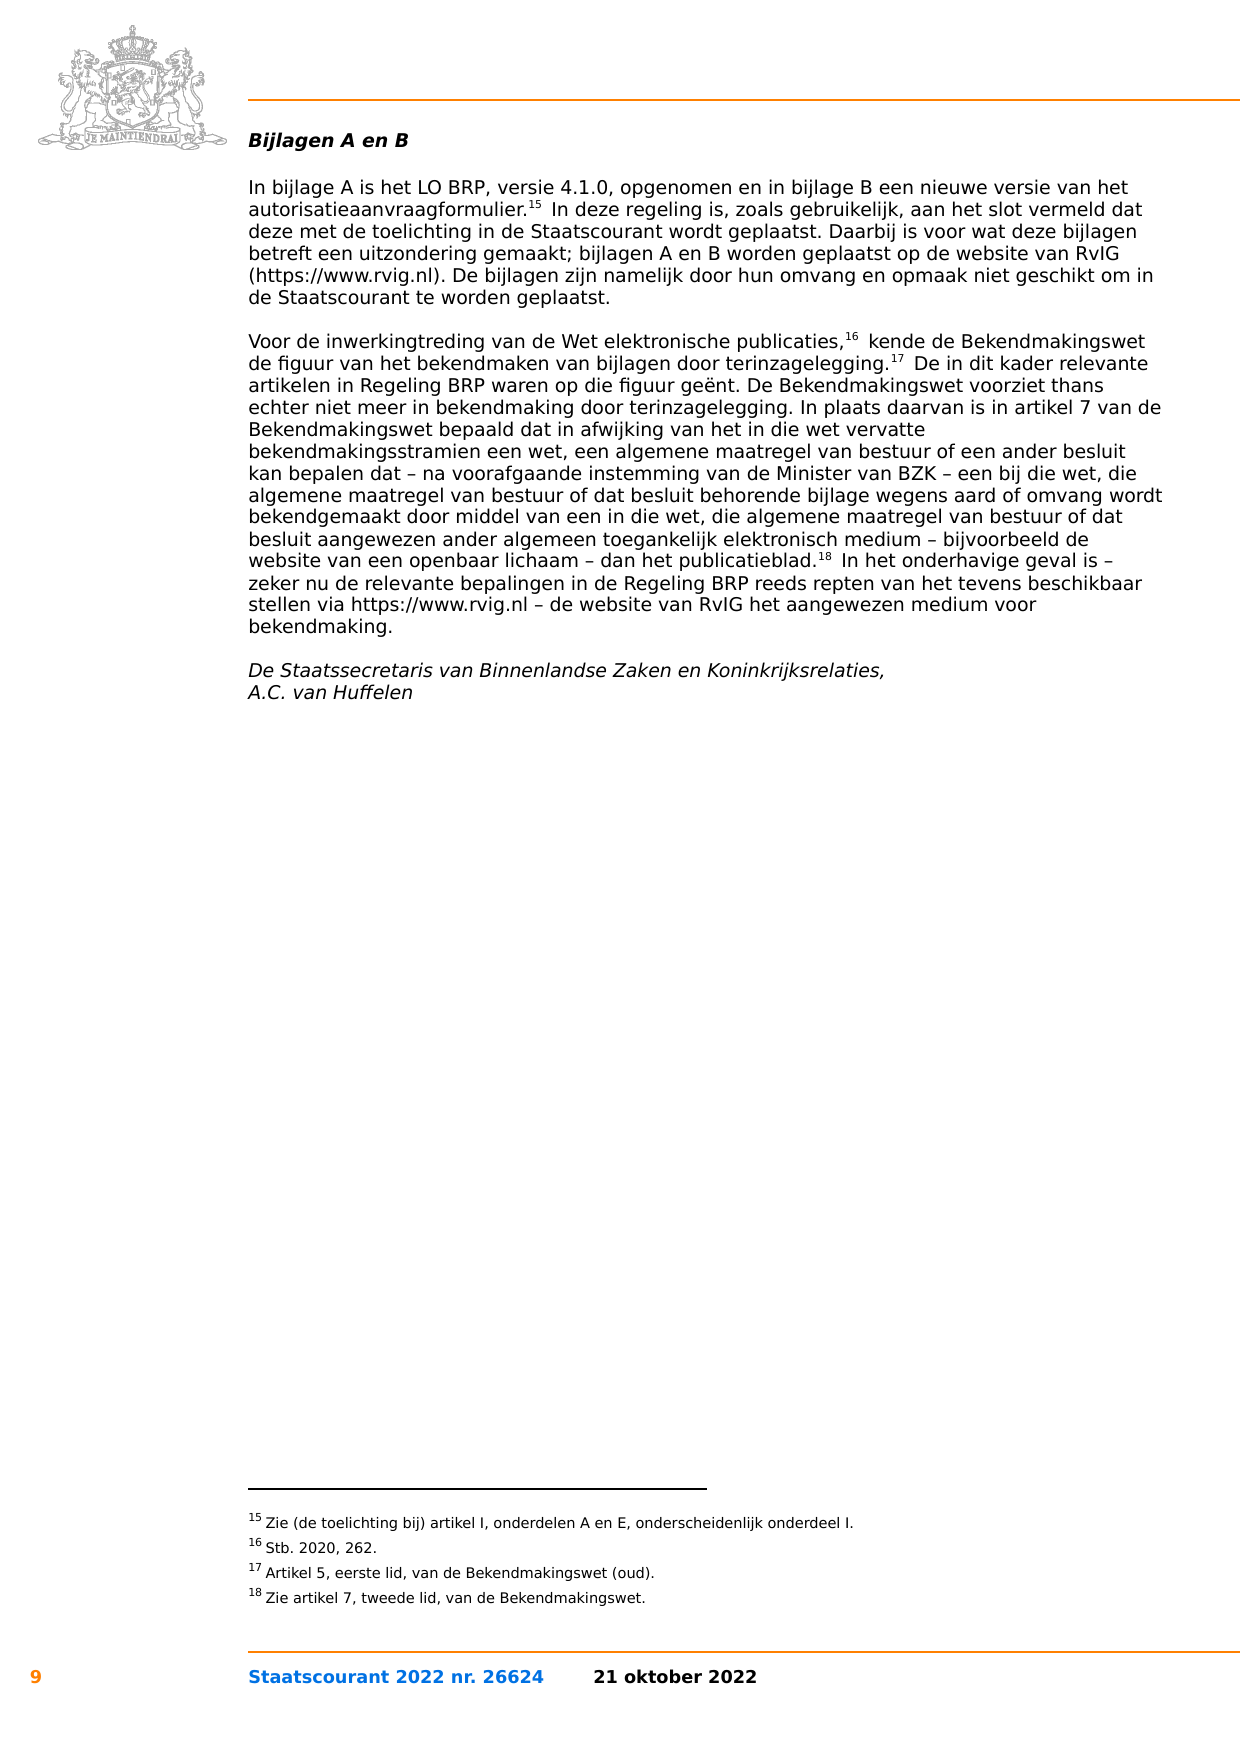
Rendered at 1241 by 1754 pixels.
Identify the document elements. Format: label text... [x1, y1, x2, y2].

text Zie artikel 7, tweede lid, van de Bekendmakingswet. [248, 1586, 1163, 1608]
text De Staatssecretaris van Binnenlandse Zaken en Koninkrijksrelaties, A.C. van Huffelen [248, 660, 1163, 704]
text Stb. 2020, 262. [248, 1536, 1163, 1558]
text Artikel 5, eerste lid, van de Bekendmakingswet (oud). [248, 1561, 1163, 1583]
text Zie (de toelichting bij) artikel I, onderdelen A en E, onderscheidenlijk onderdeel I. [248, 1511, 1163, 1533]
text Voor de inwerkingtreding van de Wet elektronische publicaties, kende de Bekendmakingswet de figuur van het bekendmaken van bijlagen door terinzagelegging. De in dit kader relevante artikelen in Regeling BRP waren op die figuur geënt. De Bekendmakingswet voorziet thans echter niet meer in bekendmaking door terinzagelegging. In plaats daarvan is in artikel 7 van de Bekendmakingswet bepaald dat in afwijking van het in die wet vervatte bekendmakingsstramien een wet, een algemene maatregel van bestuur of een ander besluit kan bepalen dat – na voorafgaande instemming van de Minister van BZK – een bij die wet, die algemene maatregel van bestuur of dat besluit behorende bijlage wegens aard of omvang wordt bekendgemaakt door middel van een in die wet, die algemene maatregel van bestuur of dat besluit aangewezen ander algemeen toegankelijk elektronisch medium – bijvoorbeeld de website van een openbaar lichaam – dan het publicatieblad. In het onderhavige geval is – zeker nu de relevante bepalingen in de Regeling BRP reeds repten van het tevens beschikbaar stellen via https://www.rvig.nl – de website van RvIG het aangewezen medium voor bekendmaking. [248, 331, 1163, 638]
picture [38, 25, 227, 150]
subtitle Bijlagen A en B [248, 130, 1163, 152]
text In bijlage A is het LO BRP, versie 4.1.0, opgenomen en in bijlage B een nieuwe versie van het autorisatieaanvraagformulier. In deze regeling is, zoals gebruikelijk, aan het slot vermeld dat deze met de toelichting in de Staatscourant wordt geplaatst. Daarbij is voor wat deze bijlagen betreft een uitzondering gemaakt; bijlagen A en B worden geplaatst op de website van RvIG (https://www.rvig.nl). De bijlagen zijn namelijk door hun omvang en opmaak niet geschikt om in de Staatscourant te worden geplaatst. [248, 177, 1163, 309]
